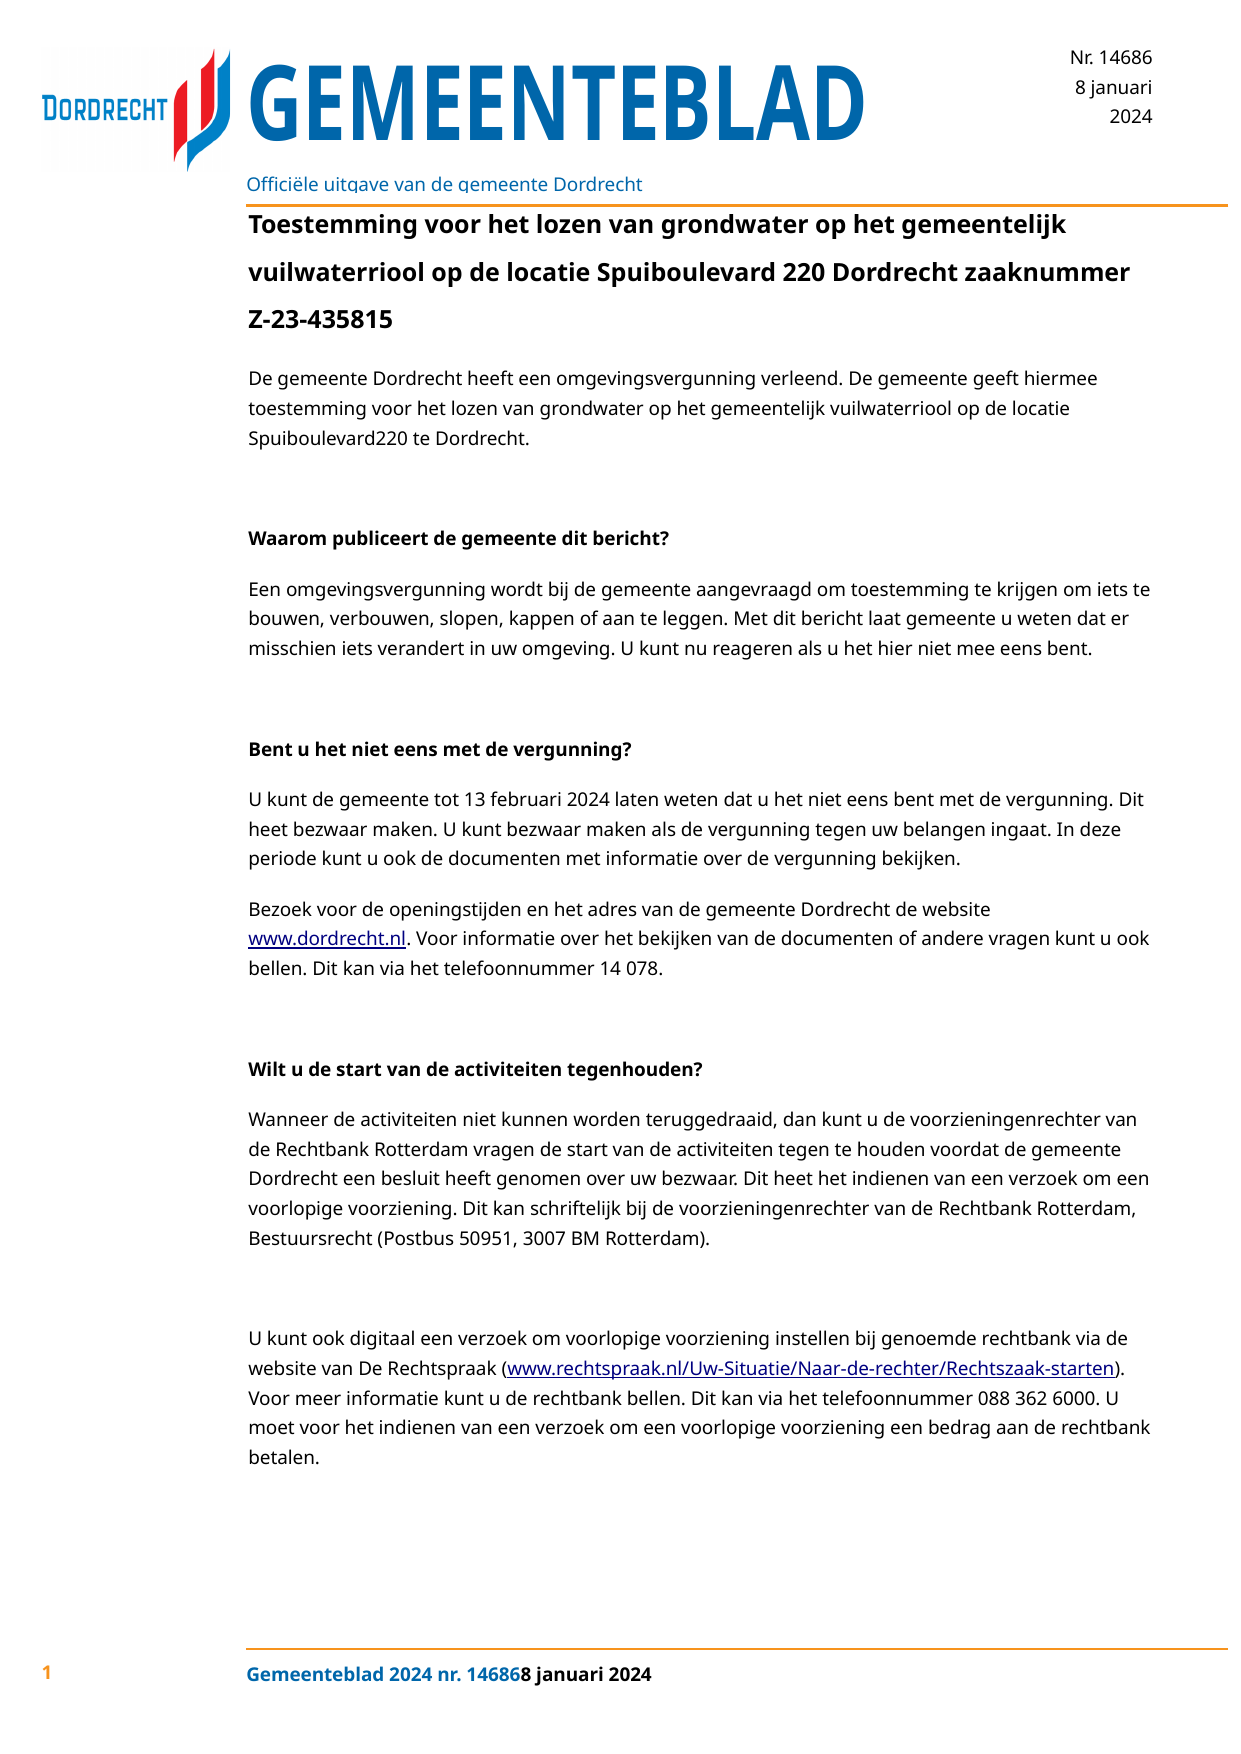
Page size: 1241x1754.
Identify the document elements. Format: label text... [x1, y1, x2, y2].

text Bent u het niet eens met de vergunning? [248, 736, 1152, 762]
text U kunt de gemeente tot 13 februari 2024 laten weten dat u het niet eens bent met de vergunning. Dit heet bezwaar maken. U kunt bezwaar maken als de vergunning tegen uw belangen ingaat. In deze periode kunt u ook de documenten met informatie over de vergunning bekijken. [248, 786, 1152, 871]
text U kunt ook digitaal een verzoek om voorlopige voorziening instellen bij genoemde rechtbank via de website van De Rechtspraak (www.rechtspraak.nl/Uw-Situatie/Naar-de-rechter/Rechtszaak-starten). Voor meer informatie kunt u de rechtbank bellen. Dit kan via het telefoonnummer 088 362 6000. U moet voor het indienen van een verzoek om een voorlopige voorziening een bedrag aan de rechtbank betalen. [248, 1326, 1152, 1469]
text De gemeente Dordrecht heeft een omgevingsvergunning verleend. De gemeente geeft hiermee toestemming voor het lozen van grondwater op het gemeentelijk vuilwaterriool op de locatie Spuiboulevard220 te Dordrecht. [248, 366, 1152, 450]
text Waarom publiceert de gemeente dit bericht? [248, 526, 1152, 551]
text Toestemming voor het lozen van grondwater op het gemeentelijk vuilwaterriool op de locatie Spuiboulevard 220 Dordrecht zaaknummer Z-23-435815 [248, 207, 1152, 336]
text Wanneer de activiteiten niet kunnen worden teruggedraaid, dan kunt u de voorzieningenrechter van de Rechtbank Rotterdam vragen de start van de activiteiten tegen te houden voordat de gemeente Dordrecht een besluit heeft genomen over uw bezwaar. Dit heet het indienen van een verzoek om een voorlopige voorziening. Dit kan schriftelijk bij de voorzieningenrechter van de Rechtbank Rotterdam, Bestuursrecht (Postbus 50951, 3007 BM Rotterdam). [248, 1106, 1152, 1250]
text Een omgevingsvergunning wordt bij de gemeente aangevraagd om toestemming te krijgen om iets te bouwen, verbouwen, slopen, kappen of aan te leggen. Met dit bericht laat gemeente u weten dat er misschien iets verandert in uw omgeving. U kunt nu reageren als u het hier niet mee eens bent. [248, 576, 1152, 661]
picture [41, 47, 231, 172]
text Bezoek voor de openingstijden en het adres van de gemeente Dordrecht de website www.dordrecht.nl. Voor informatie over het bekijken van de documenten of andere vragen kunt u ook bellen. Dit kan via het telefoonnummer 14 078. [248, 896, 1152, 981]
text Wilt u de start van de activiteiten tegenhouden? [248, 1056, 1152, 1082]
